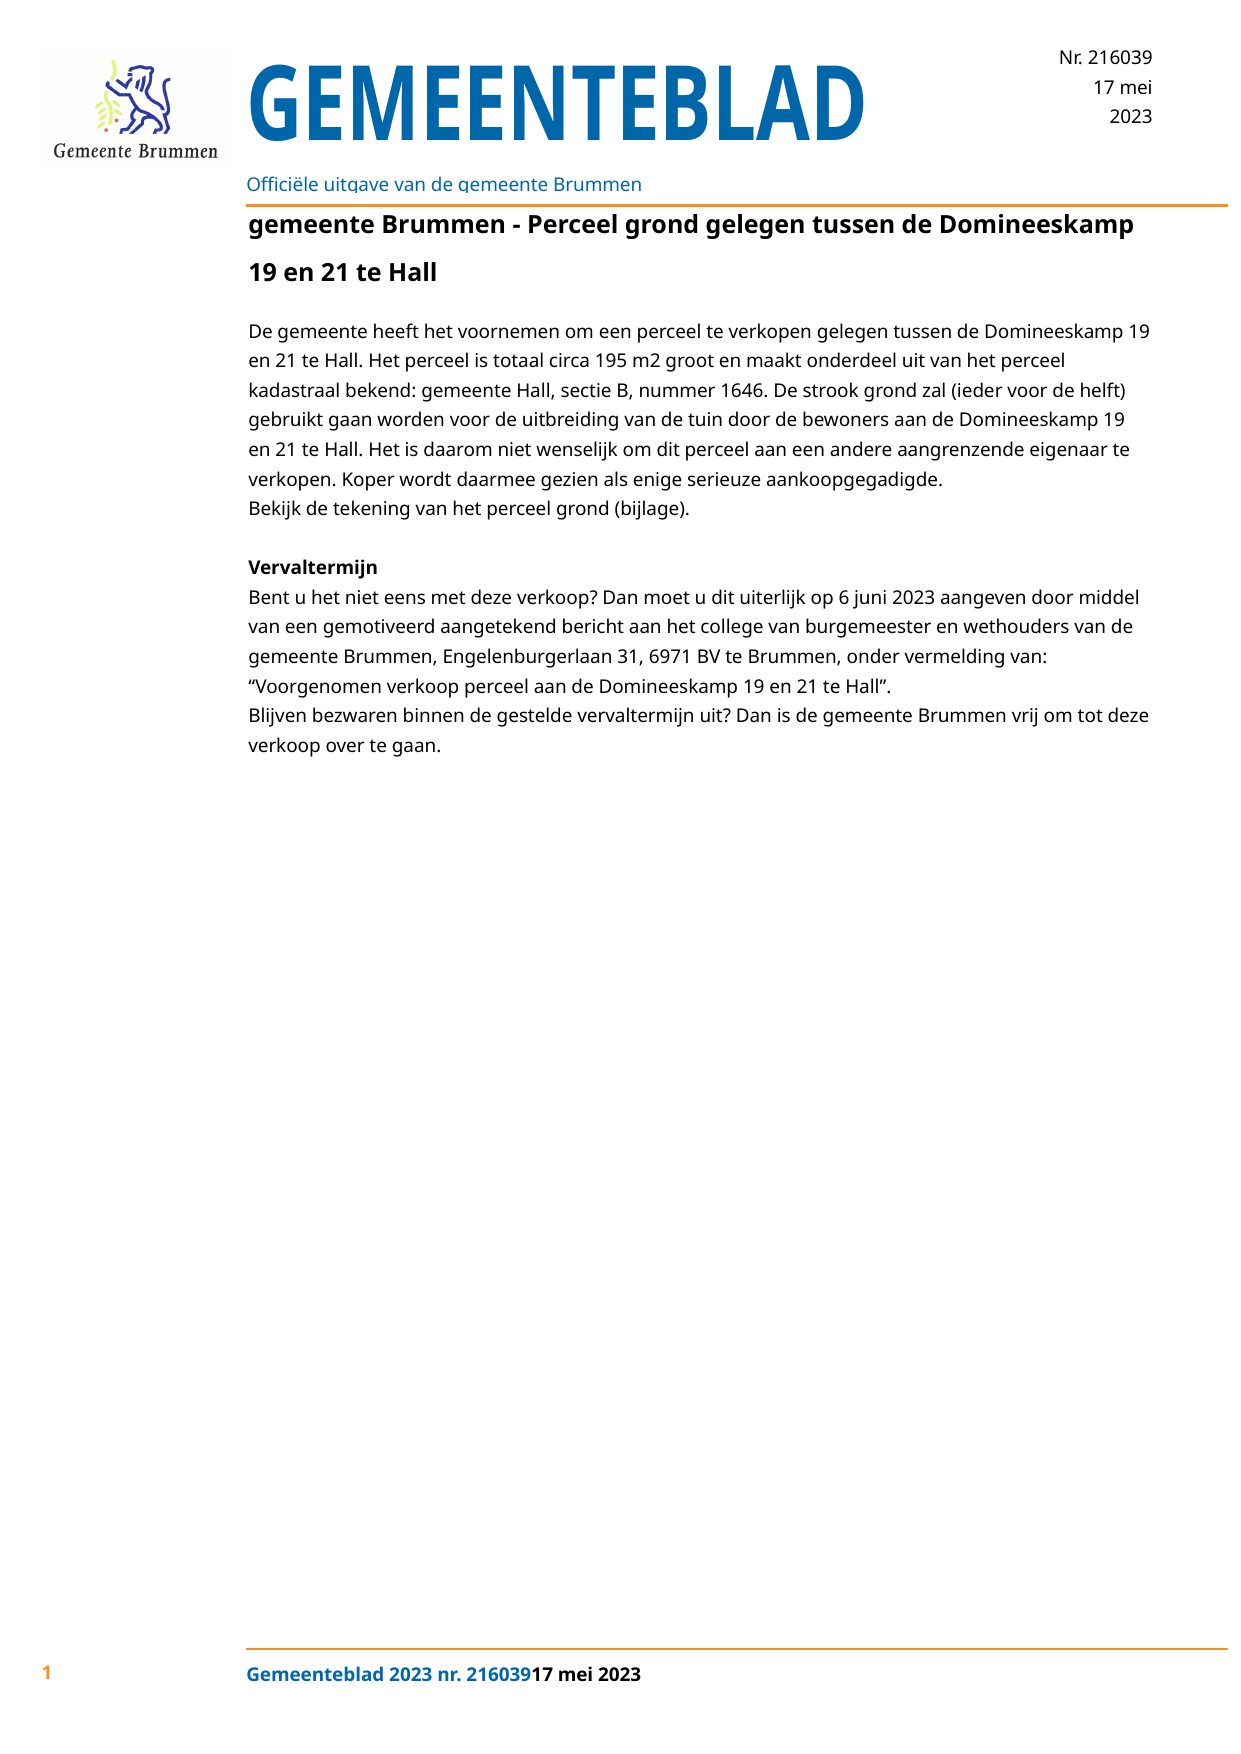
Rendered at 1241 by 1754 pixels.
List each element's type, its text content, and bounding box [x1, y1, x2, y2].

text Vervaltermijn [248, 554, 1152, 580]
text Bekijk de tekening van het perceel grond (bijlage). [248, 495, 1152, 521]
text Blijven bezwaren binnen de gestelde vervaltermijn uit? Dan is de gemeente Brummen vrij om tot deze verkoop over te gaan. [248, 702, 1152, 758]
picture [41, 47, 231, 172]
text De gemeente heeft het voornemen om een perceel te verkopen gelegen tussen de Domineeskamp 19 en 21 te Hall. Het perceel is totaal circa 195 m2 groot en maakt onderdeel uit van het perceel kadastraal bekend: gemeente Hall, sectie B, nummer 1646. De strook grond zal (ieder voor de helft) gebruikt gaan worden voor de uitbreiding van de tuin door de bewoners aan de Domineeskamp 19 en 21 te Hall. Het is daarom niet wenselijk om dit perceel aan een andere aangrenzende eigenaar te verkopen. Koper wordt daarmee gezien als enige serieuze aankoopgegadigde. [248, 318, 1152, 492]
text gemeente Brummen - Perceel grond gelegen tussen de Domineeskamp 19 en 21 te Hall [248, 207, 1152, 288]
text Bent u het niet eens met deze verkoop? Dan moet u dit uiterlijk op 6 juni 2023 aangeven door middel van een gemotiveerd aangetekend bericht aan het college van burgemeester en wethouders van de gemeente Brummen, Engelenburgerlaan 31, 6971 BV te Brummen, onder vermelding van: “Voorgenomen verkoop perceel aan de Domineeskamp 19 en 21 te Hall”. [248, 584, 1152, 699]
